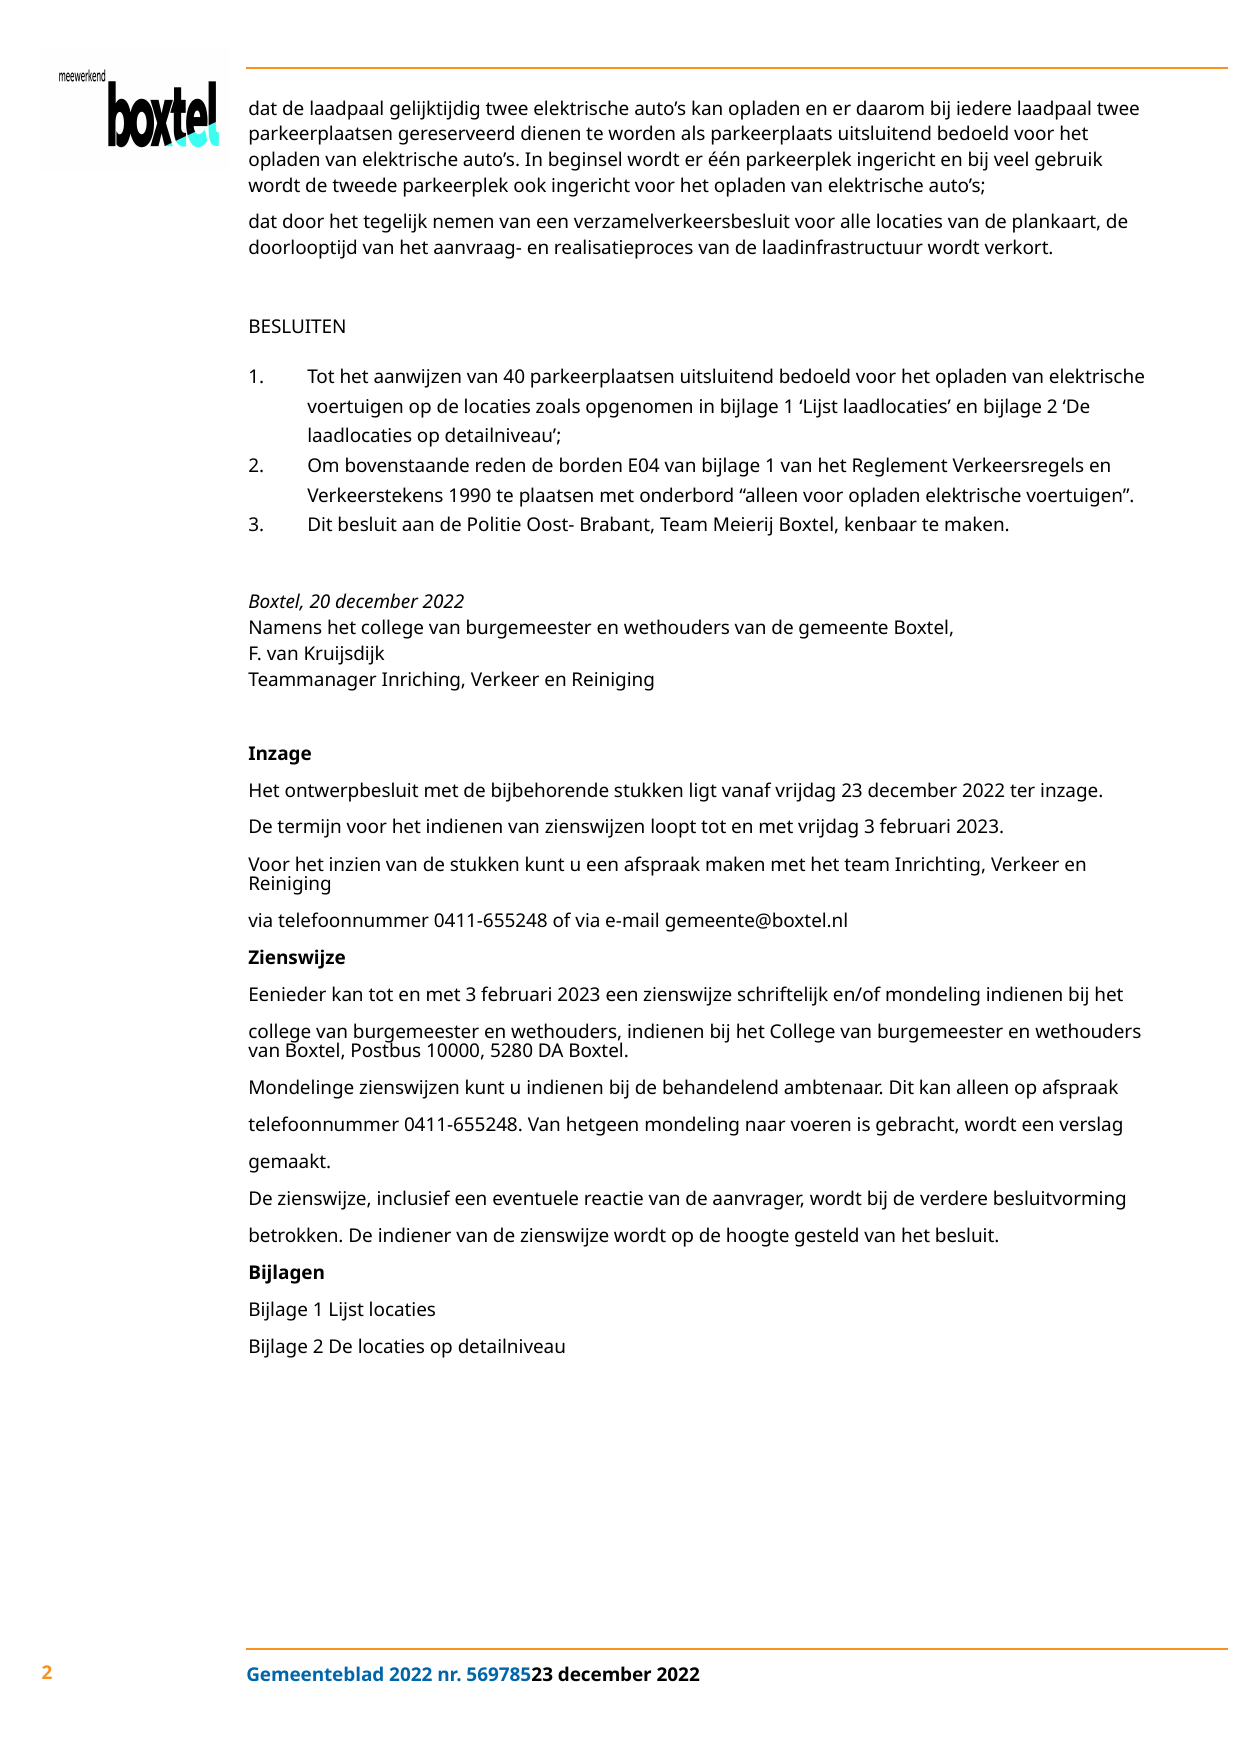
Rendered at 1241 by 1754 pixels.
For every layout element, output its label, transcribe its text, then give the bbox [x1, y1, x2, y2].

text gemaakt. [248, 1153, 1152, 1172]
text Namens het college van burgemeester en wethouders van de gemeente Boxtel, [248, 614, 1152, 640]
list Tot het aanwijzen van 40 parkeerplaatsen uitsluitend bedoeld voor het opladen van elektrische voertuigen op de locaties zoals opgenomen in bijlage 1 ‘Lijst laadlocaties’ en bijlage 2 ‘De laadlocaties op detailniveau’; [248, 363, 1152, 448]
text Voor het inzien van de stukken kunt u een afspraak maken met het team Inrichting, Verkeer en Reiniging [248, 856, 1152, 894]
text De zienswijze, inclusief een eventuele reactie van de aanvrager, wordt bij de verdere besluitvorming [248, 1190, 1152, 1209]
text Het ontwerpbesluit met de bijbehorende stukken ligt vanaf vrijdag 23 december 2022 ter inzage. [248, 782, 1152, 801]
text college van burgemeester en wethouders, indienen bij het College van burgemeester en wethouders van Boxtel, Postbus 10000, 5280 DA Boxtel. [248, 1023, 1152, 1061]
text Mondelinge zienswijzen kunt u indienen bij de behandelend ambtenaar. Dit kan alleen op afspraak [248, 1079, 1152, 1098]
picture [41, 47, 231, 172]
text dat door het tegelijk nemen van een verzamelverkeersbesluit voor alle locaties van de plankaart, de doorlooptijd van het aanvraag- en realisatieproces van de laadinfrastructuur wordt verkort. [248, 209, 1152, 260]
text Inzage [248, 744, 1152, 764]
text Boxtel, 20 december 2022 [248, 589, 1152, 614]
text Bijlagen [248, 1264, 1152, 1283]
text betrokken. De indiener van de zienswijze wordt op de hoogte gesteld van het besluit. [248, 1227, 1152, 1246]
text De termijn voor het indienen van zienswijzen loopt tot en met vrijdag 3 februari 2023. [248, 818, 1152, 838]
text Teammanager Inriching, Verkeer en Reiniging [248, 666, 1152, 692]
list Om bovenstaande reden de borden E04 van bijlage 1 van het Reglement Verkeersregels en Verkeerstekens 1990 te plaatsen met onderbord “alleen voor opladen elektrische voertuigen”. [248, 452, 1152, 507]
text F. van Kruijsdijk [248, 640, 1152, 666]
text Bijlage 2 De locaties op detailniveau [248, 1338, 1152, 1357]
list Dit besluit aan de Politie Oost- Brabant, Team Meierij Boxtel, kenbaar te maken. [248, 511, 1152, 537]
text via telefoonnummer 0411-655248 of via e-mail gemeente@boxtel.nl [248, 912, 1152, 931]
text telefoonnummer 0411-655248. Van hetgeen mondeling naar voeren is gebracht, wordt een verslag [248, 1116, 1152, 1135]
text Zienswijze [248, 949, 1152, 968]
text Eenieder kan tot en met 3 februari 2023 een zienswijze schriftelijk en/of mondeling indienen bij het [248, 986, 1152, 1005]
text dat de laadpaal gelijktijdig twee elektrische auto’s kan opladen en er daarom bij iedere laadpaal twee parkeerplaatsen gereserveerd dienen te worden als parkeerplaats uitsluitend bedoeld voor het opladen van elektrische auto’s. In beginsel wordt er één parkeerplek ingericht en bij veel gebruik wordt de tweede parkeerplek ook ingericht voor het opladen van elektrische auto’s; [248, 95, 1152, 198]
text Bijlage 1 Lijst locaties [248, 1301, 1152, 1320]
text BESLUITEN [248, 313, 1152, 339]
